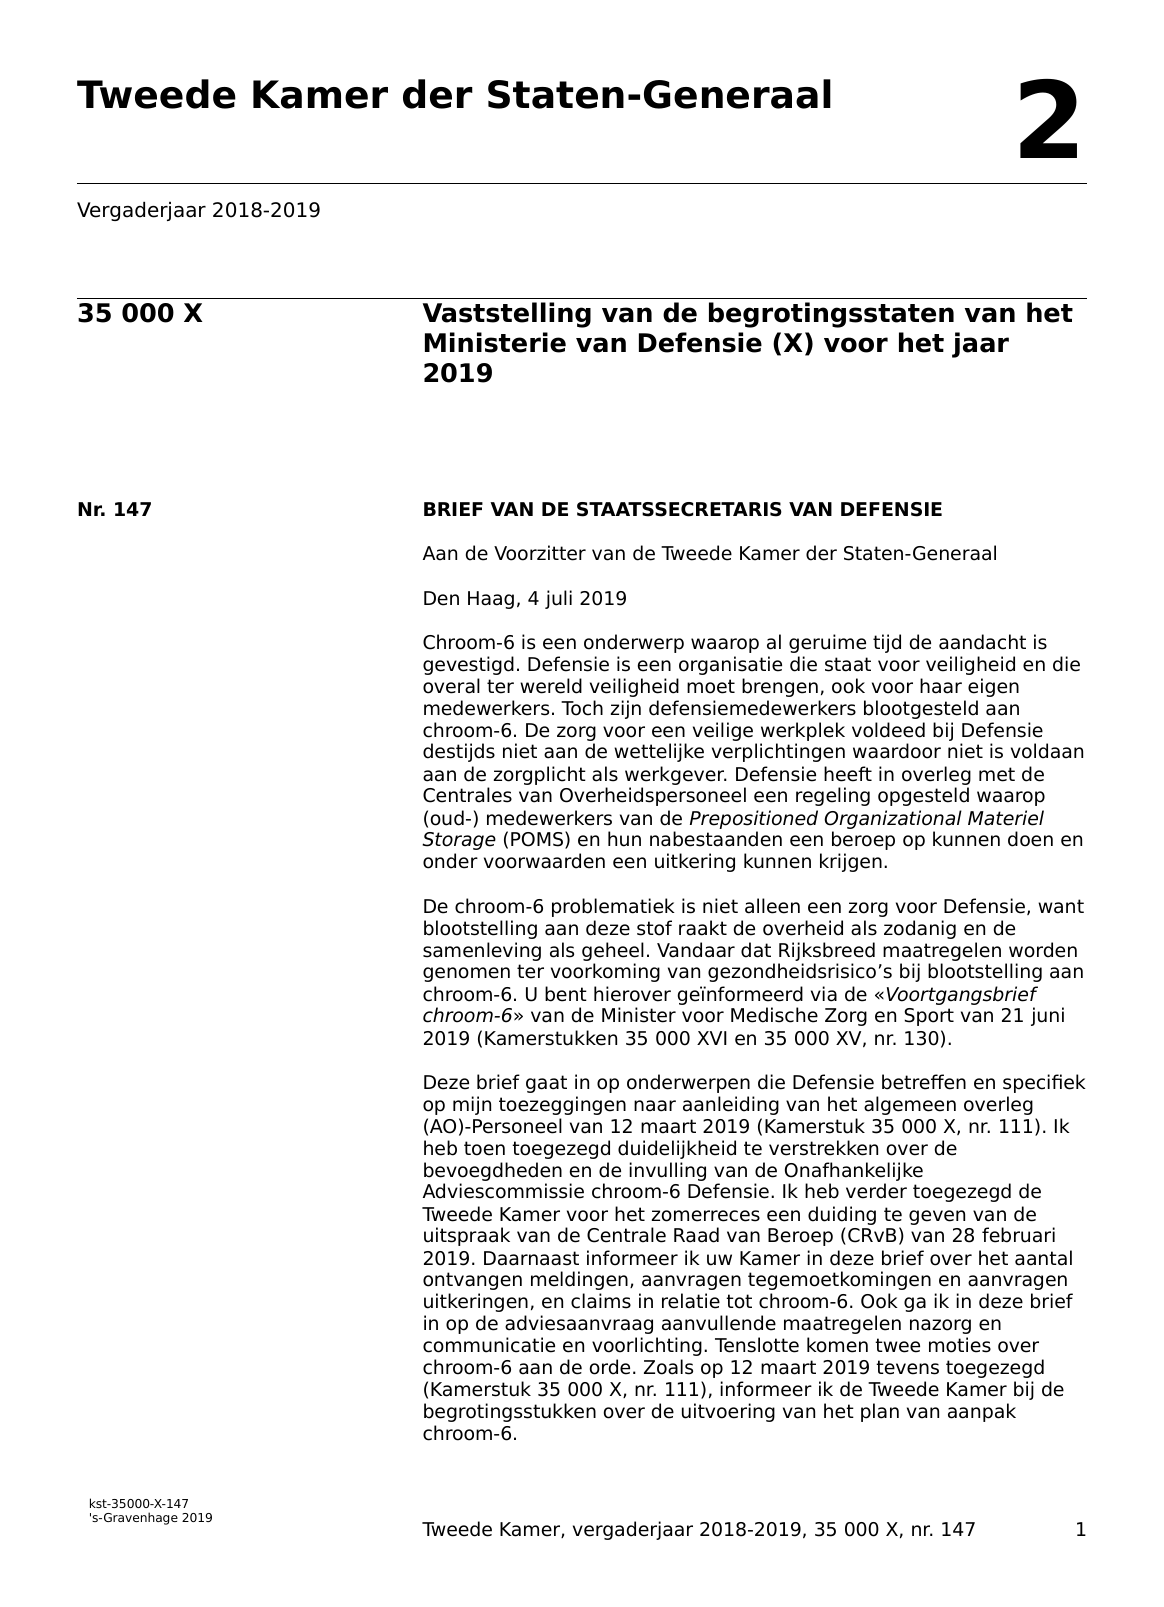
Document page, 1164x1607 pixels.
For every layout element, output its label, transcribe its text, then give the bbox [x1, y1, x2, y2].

table_header Tweede Kamer der Staten-Generaal [77, 59, 886, 183]
text 's-Gravenhage 2019 [88, 1511, 323, 1525]
text Chroom-6 is een onderwerp waarop al geruime tijd de aandacht is gevestigd. Defensie is een organisatie die staat voor veiligheid en die overal ter wereld veiligheid moet brengen, ook voor haar eigen medewerkers. Toch zijn defensiemedewerkers blootgesteld aan chroom-6. De zorg voor een veilige werkplek voldeed bij Defensie destijds niet aan de wettelijke verplichtingen waardoor niet is voldaan aan de zorgplicht als werkgever. Defensie heeft in overleg met de Centrales van Overheidspersoneel een regeling opgesteld waarop (oud-) medewerkers van de Prepositioned Organizational Materiel Storage (POMS) en hun nabestaanden een beroep op kunnen doen en onder voorwaarden een uitkering kunnen krijgen. [422, 632, 1087, 873]
text Deze brief gaat in op onderwerpen die Defensie betreffen en specifiek op mijn toezeggingen naar aanleiding van het algemeen overleg (AO)-Personeel van 12 maart 2019 (Kamerstuk 35 000 X, nr. 111). Ik heb toen toegezegd duidelijkheid te verstrekken over de bevoegdheden en de invulling van de Onafhankelijke Adviescommissie chroom-6 Defensie. Ik heb verder toegezegd de Tweede Kamer voor het zomerreces een duiding te geven van de uitspraak van de Centrale Raad van Beroep (CRvB) van 28 februari 2019. Daarnaast informeer ik uw Kamer in deze brief over het aantal ontvangen meldingen, aanvragen tegemoetkomingen en aanvragen uitkeringen, en claims in relatie tot chroom-6. Ook ga ik in deze brief in op de adviesaanvraag aanvullende maatregelen nazorg en communicatie en voorlichting. Tenslotte komen twee moties over chroom-6 aan de orde. Zoals op 12 maart 2019 tevens toegezegd (Kamerstuk 35 000 X, nr. 111), informeer ik de Tweede Kamer bij de begrotingsstukken over de uitvoering van het plan van aanpak chroom-6. [422, 1072, 1087, 1445]
subtitle 35 000 X Vaststelling van de begrotingsstaten van het Ministerie van Defensie (X) voor het jaar 2019 [77, 299, 1087, 388]
text kst-35000-X-147 [88, 1497, 323, 1511]
table_cell Vergaderjaar 2018-2019 [77, 184, 1087, 298]
subtitle Nr. 147 BRIEF VAN DE STAATSSECRETARIS VAN DEFENSIE [77, 499, 1087, 521]
text De chroom-6 problematiek is niet alleen een zorg voor Defensie, want blootstelling aan deze stof raakt de overheid als zodanig en de samenleving als geheel. Vandaar dat Rijksbreed maatregelen worden genomen ter voorkoming van gezondheidsrisico’s bij blootstelling aan chroom-6. U bent hierover geïnformeerd via de «Voortgangsbrief chroom-6» van de Minister voor Medische Zorg en Sport van 21 juni 2019 (Kamerstukken 35 000 XVI en 35 000 XV, nr. 130). [422, 896, 1087, 1049]
text Den Haag, 4 juli 2019 [422, 587, 1087, 609]
text Aan de Voorzitter van de Tweede Kamer der Staten-Generaal [422, 543, 1087, 565]
table_header 2 [886, 59, 1087, 183]
